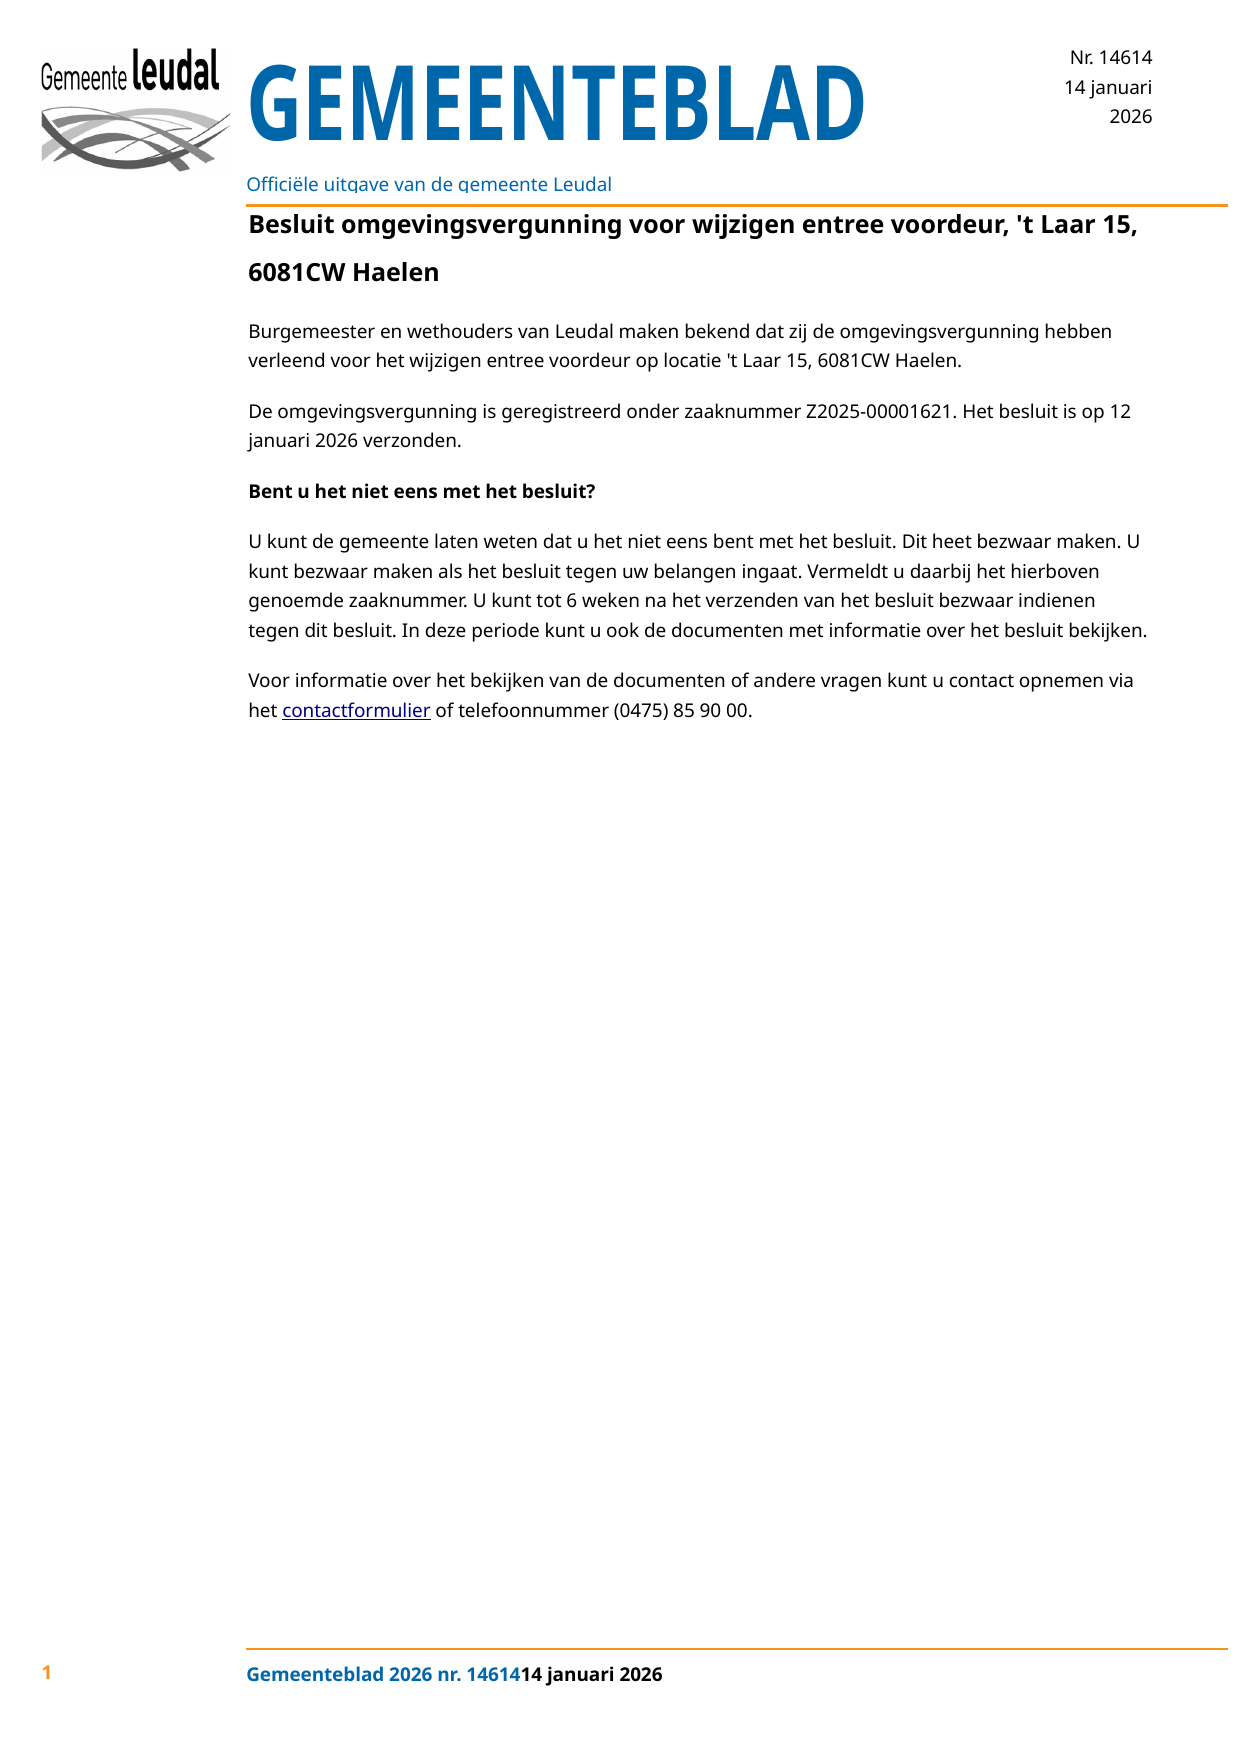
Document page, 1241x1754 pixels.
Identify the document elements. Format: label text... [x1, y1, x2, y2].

picture [41, 47, 231, 172]
text De omgevingsvergunning is geregistreerd onder zaaknummer Z2025-00001621. Het besluit is op 12 januari 2026 verzonden. [248, 398, 1152, 453]
text Voor informatie over het bekijken van de documenten of andere vragen kunt u contact opnemen via het contactformulier of telefoonnummer (0475) 85 90 00. [248, 667, 1152, 723]
text U kunt de gemeente laten weten dat u het niet eens bent met het besluit. Dit heet bezwaar maken. U kunt bezwaar maken als het besluit tegen uw belangen ingaat. Vermeldt u daarbij het hierboven genoemde zaaknummer. U kunt tot 6 weken na het verzenden van het besluit bezwaar indienen tegen dit besluit. In deze periode kunt u ook de documenten met informatie over het besluit bekijken. [248, 528, 1152, 643]
text Burgemeester en wethouders van Leudal maken bekend dat zij de omgevingsvergunning hebben verleend voor het wijzigen entree voordeur op locatie 't Laar 15, 6081CW Haelen. [248, 318, 1152, 373]
text Besluit omgevingsvergunning voor wijzigen entree voordeur, 't Laar 15, 6081CW Haelen [248, 207, 1152, 288]
text Bent u het niet eens met het besluit? [248, 478, 1152, 504]
